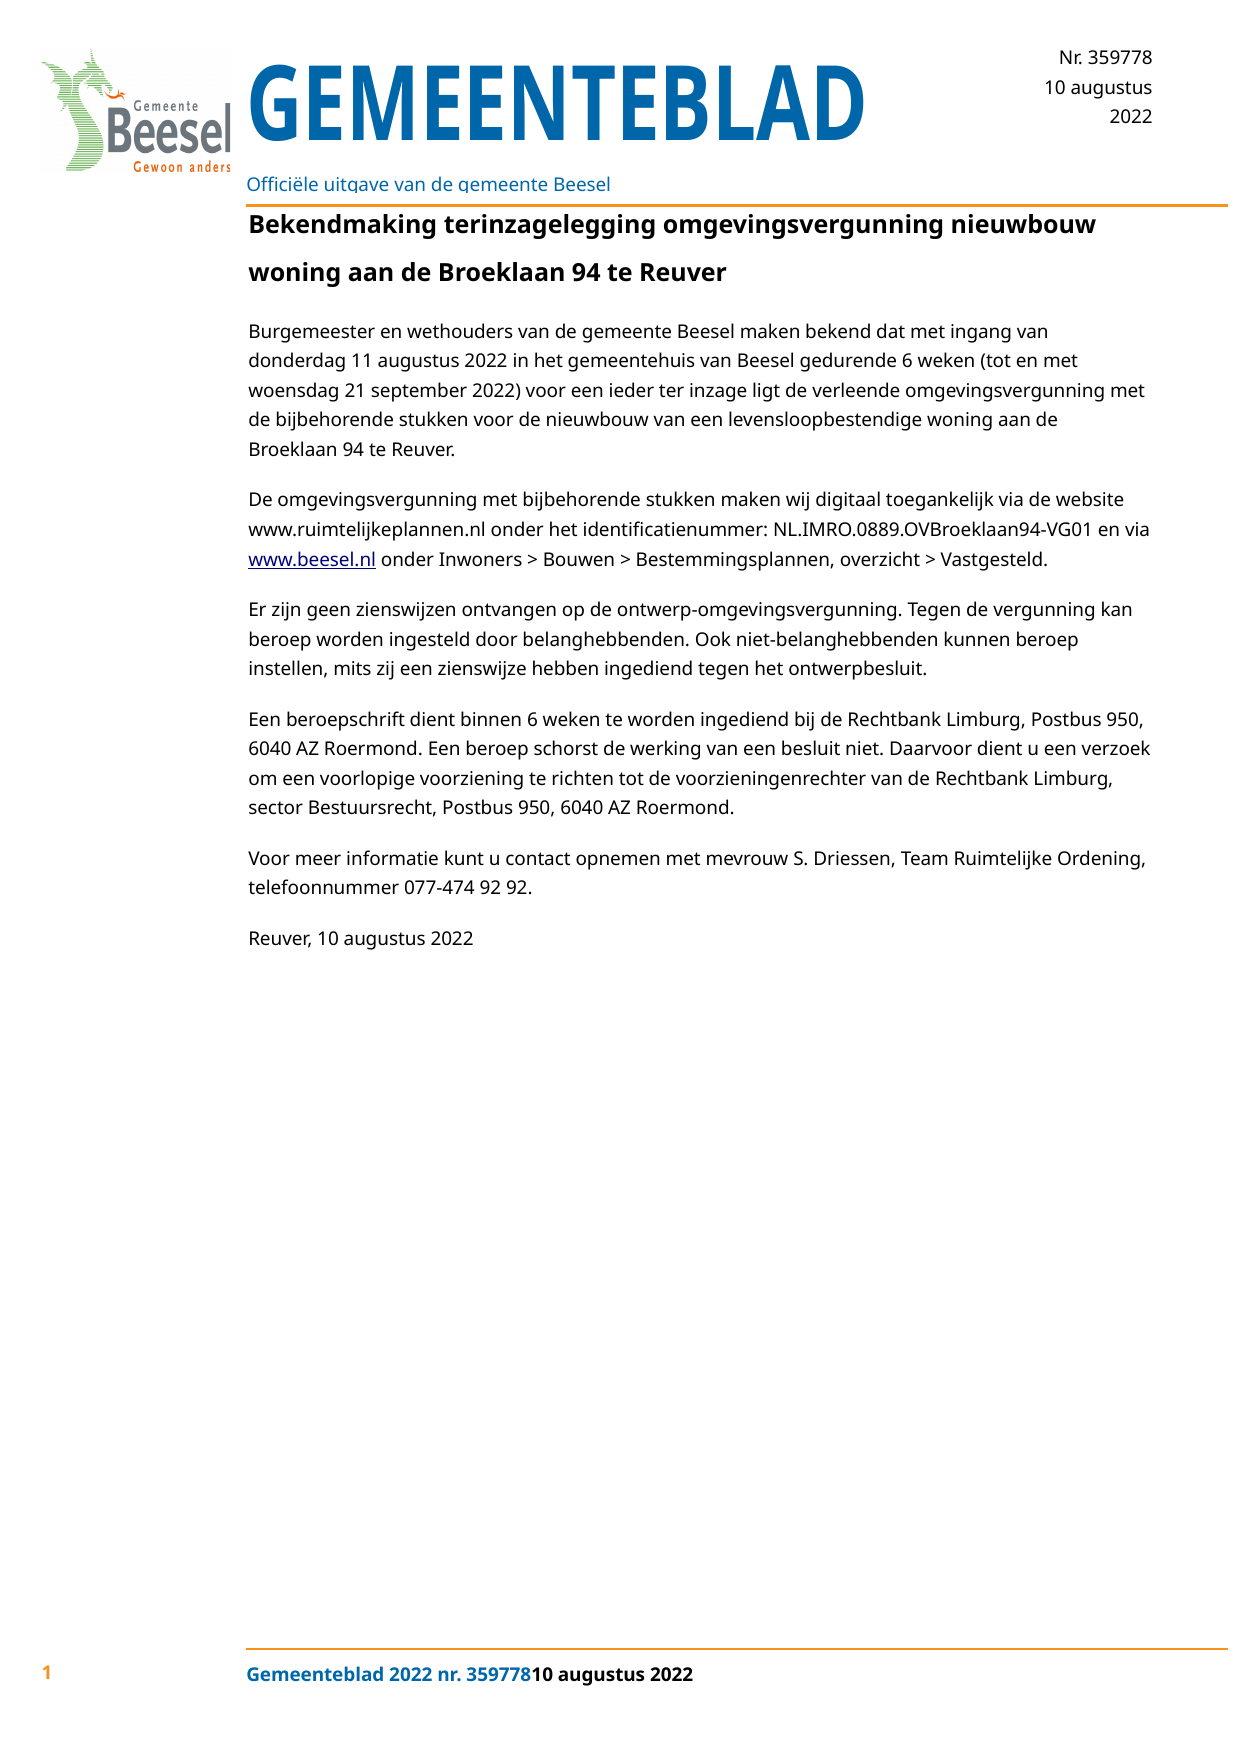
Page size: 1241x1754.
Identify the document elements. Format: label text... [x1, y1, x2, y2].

text Er zijn geen zienswijzen ontvangen op de ontwerp-omgevingsvergunning. Tegen de vergunning kan beroep worden ingesteld door belanghebbenden. Ook niet-belanghebbenden kunnen beroep instellen, mits zij een zienswijze hebben ingediend tegen het ontwerpbesluit. [248, 596, 1152, 681]
text De omgevingsvergunning met bijbehorende stukken maken wij digitaal toegankelijk via de website www.ruimtelijkeplannen.nl onder het identificatienummer: NL.IMRO.0889.OVBroeklaan94-VG01 en via www.beesel.nl onder Inwoners > Bouwen > Bestemmingsplannen, overzicht > Vastgesteld. [248, 487, 1152, 572]
text Bekendmaking terinzagelegging omgevingsvergunning nieuwbouw woning aan de Broeklaan 94 te Reuver [248, 207, 1152, 288]
text Een beroepschrift dient binnen 6 weken te worden ingediend bij de Rechtbank Limburg, Postbus 950, 6040 AZ Roermond. Een beroep schorst de werking van een besluit niet. Daarvoor dient u een verzoek om een voorlopige voorziening te richten tot de voorzieningenrechter van de Rechtbank Limburg, sector Bestuursrecht, Postbus 950, 6040 AZ Roermond. [248, 706, 1152, 820]
text Reuver, 10 augustus 2022 [248, 925, 1152, 951]
picture [41, 47, 231, 172]
text Voor meer informatie kunt u contact opnemen met mevrouw S. Driessen, Team Ruimtelijke Ordening, telefoonnummer 077-474 92 92. [248, 845, 1152, 900]
text Burgemeester en wethouders van de gemeente Beesel maken bekend dat met ingang van donderdag 11 augustus 2022 in het gemeentehuis van Beesel gedurende 6 weken (tot en met woensdag 21 september 2022) voor een ieder ter inzage ligt de verleende omgevingsvergunning met de bijbehorende stukken voor de nieuwbouw van een levensloopbestendige woning aan de Broeklaan 94 te Reuver. [248, 318, 1152, 462]
